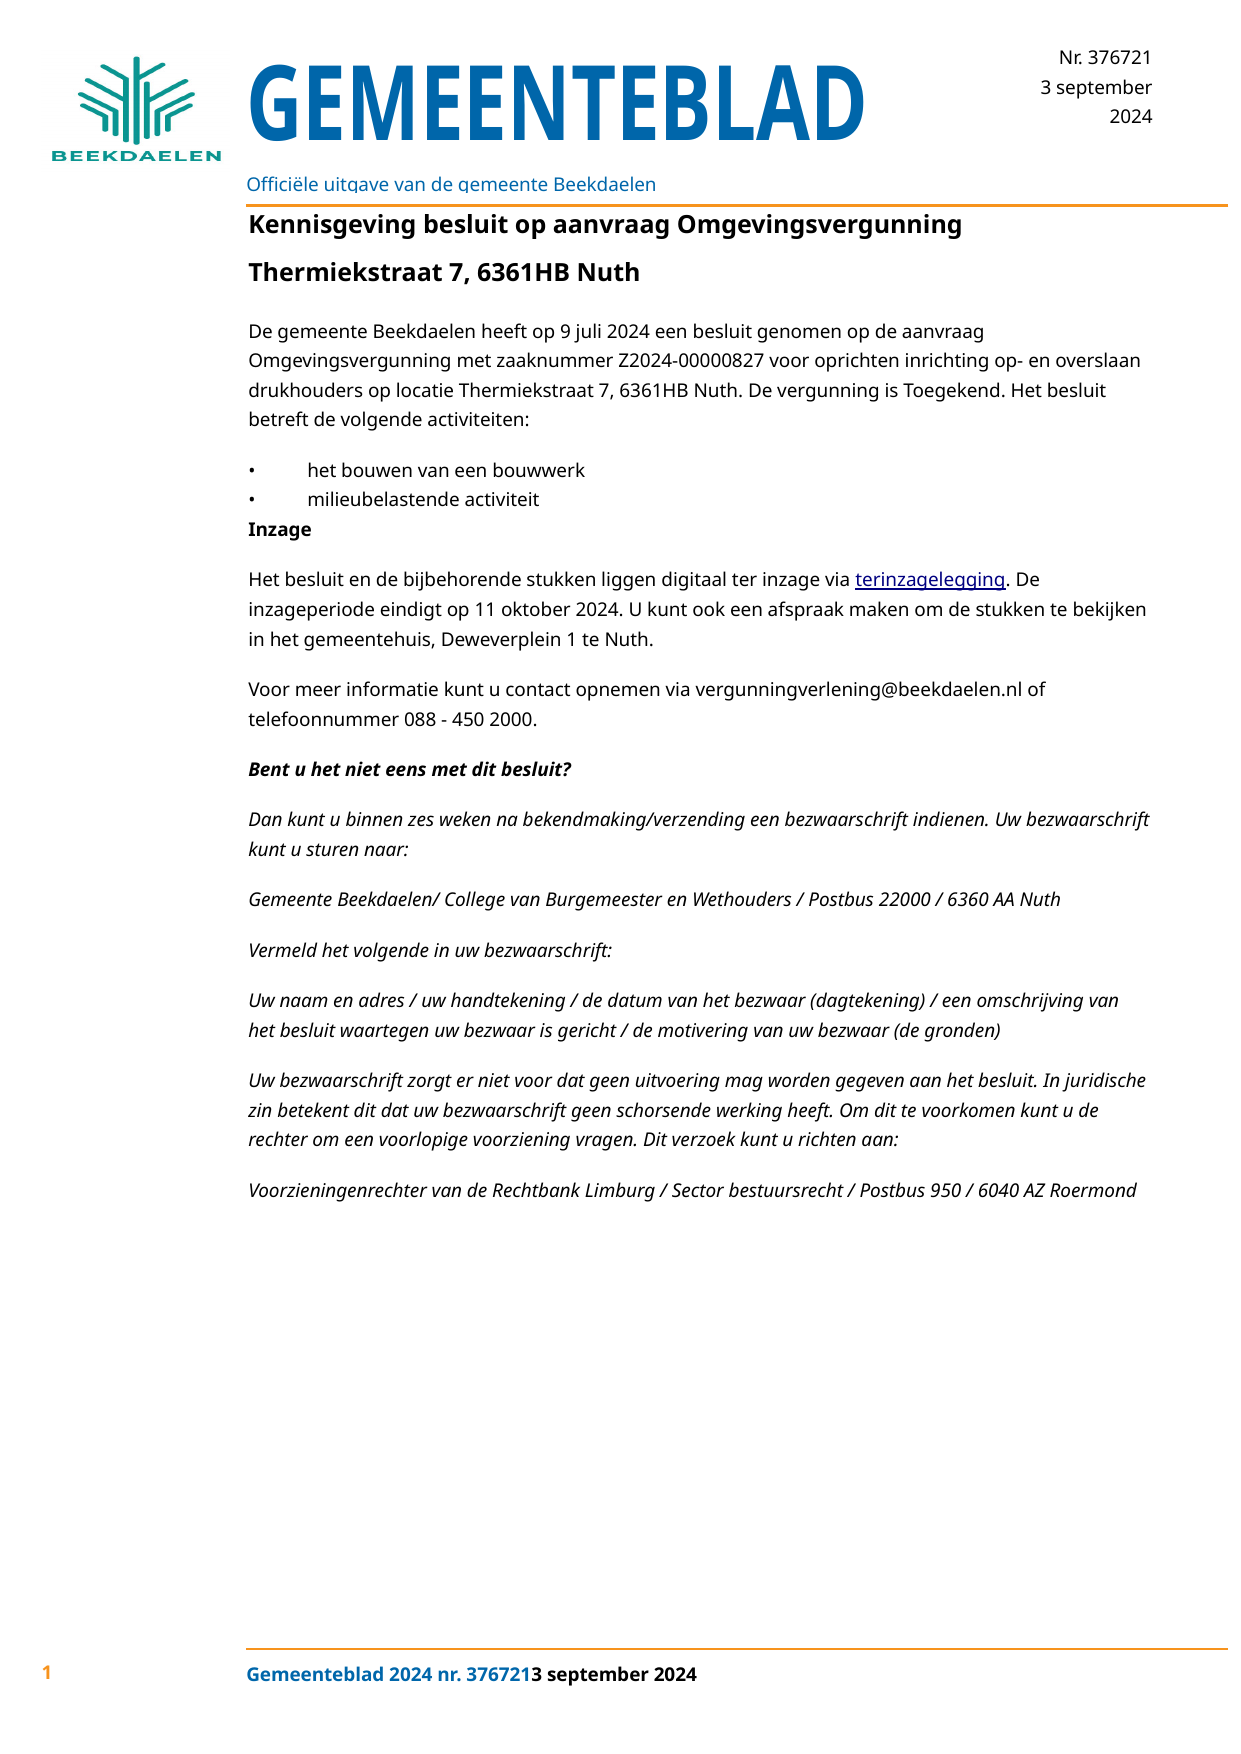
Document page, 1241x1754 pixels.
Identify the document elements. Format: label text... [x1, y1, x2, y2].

list milieubelastende activiteit [248, 487, 1152, 512]
list het bouwen van een bouwwerk [248, 457, 1152, 483]
text Voor meer informatie kunt u contact opnemen via vergunningverlening@beekdaelen.nl of telefoonnummer 088 - 450 2000. [248, 676, 1152, 732]
text Gemeente Beekdaelen/ College van Burgemeester en Wethouders / Postbus 22000 / 6360 AA Nuth [248, 887, 1152, 912]
text Uw naam en adres / uw handtekening / de datum van het bezwaar (dagtekening) / een omschrijving van het besluit waartegen uw bezwaar is gericht / de motivering van uw bezwaar (de gronden) [248, 987, 1152, 1043]
text Kennisgeving besluit op aanvraag Omgevingsvergunning Thermiekstraat 7, 6361HB Nuth [248, 207, 1152, 288]
text Voorzieningenrechter van de Rechtbank Limburg / Sector bestuursrecht / Postbus 950 / 6040 AZ Roermond [248, 1177, 1152, 1203]
text Dan kunt u binnen zes weken na bekendmaking/verzending een bezwaarschrift indienen. Uw bezwaarschrift kunt u sturen naar: [248, 807, 1152, 862]
text Bent u het niet eens met dit besluit? [248, 756, 1152, 782]
text Het besluit en de bijbehorende stukken liggen digitaal ter inzage via terinzagelegging. De inzageperiode eindigt op 11 oktober 2024. U kunt ook een afspraak maken om de stukken te bekijken in het gemeentehuis, Deweverplein 1 te Nuth. [248, 567, 1152, 652]
text De gemeente Beekdaelen heeft op 9 juli 2024 een besluit genomen op de aanvraag Omgevingsvergunning met zaaknummer Z2024-00000827 voor oprichten inrichting op- en overslaan drukhouders op locatie Thermiekstraat 7, 6361HB Nuth. De vergunning is Toegekend. Het besluit betreft de volgende activiteiten: [248, 318, 1152, 432]
text Vermeld het volgende in uw bezwaarschrift: [248, 937, 1152, 963]
text Uw bezwaarschrift zorgt er niet voor dat geen uitvoering mag worden gegeven aan het besluit. In juridische zin betekent dit dat uw bezwaarschrift geen schorsende werking heeft. Om dit te voorkomen kunt u de rechter om een voorlopige voorziening vragen. Dit verzoek kunt u richten aan: [248, 1067, 1152, 1152]
picture [41, 47, 231, 172]
text Inzage [248, 516, 1152, 542]
